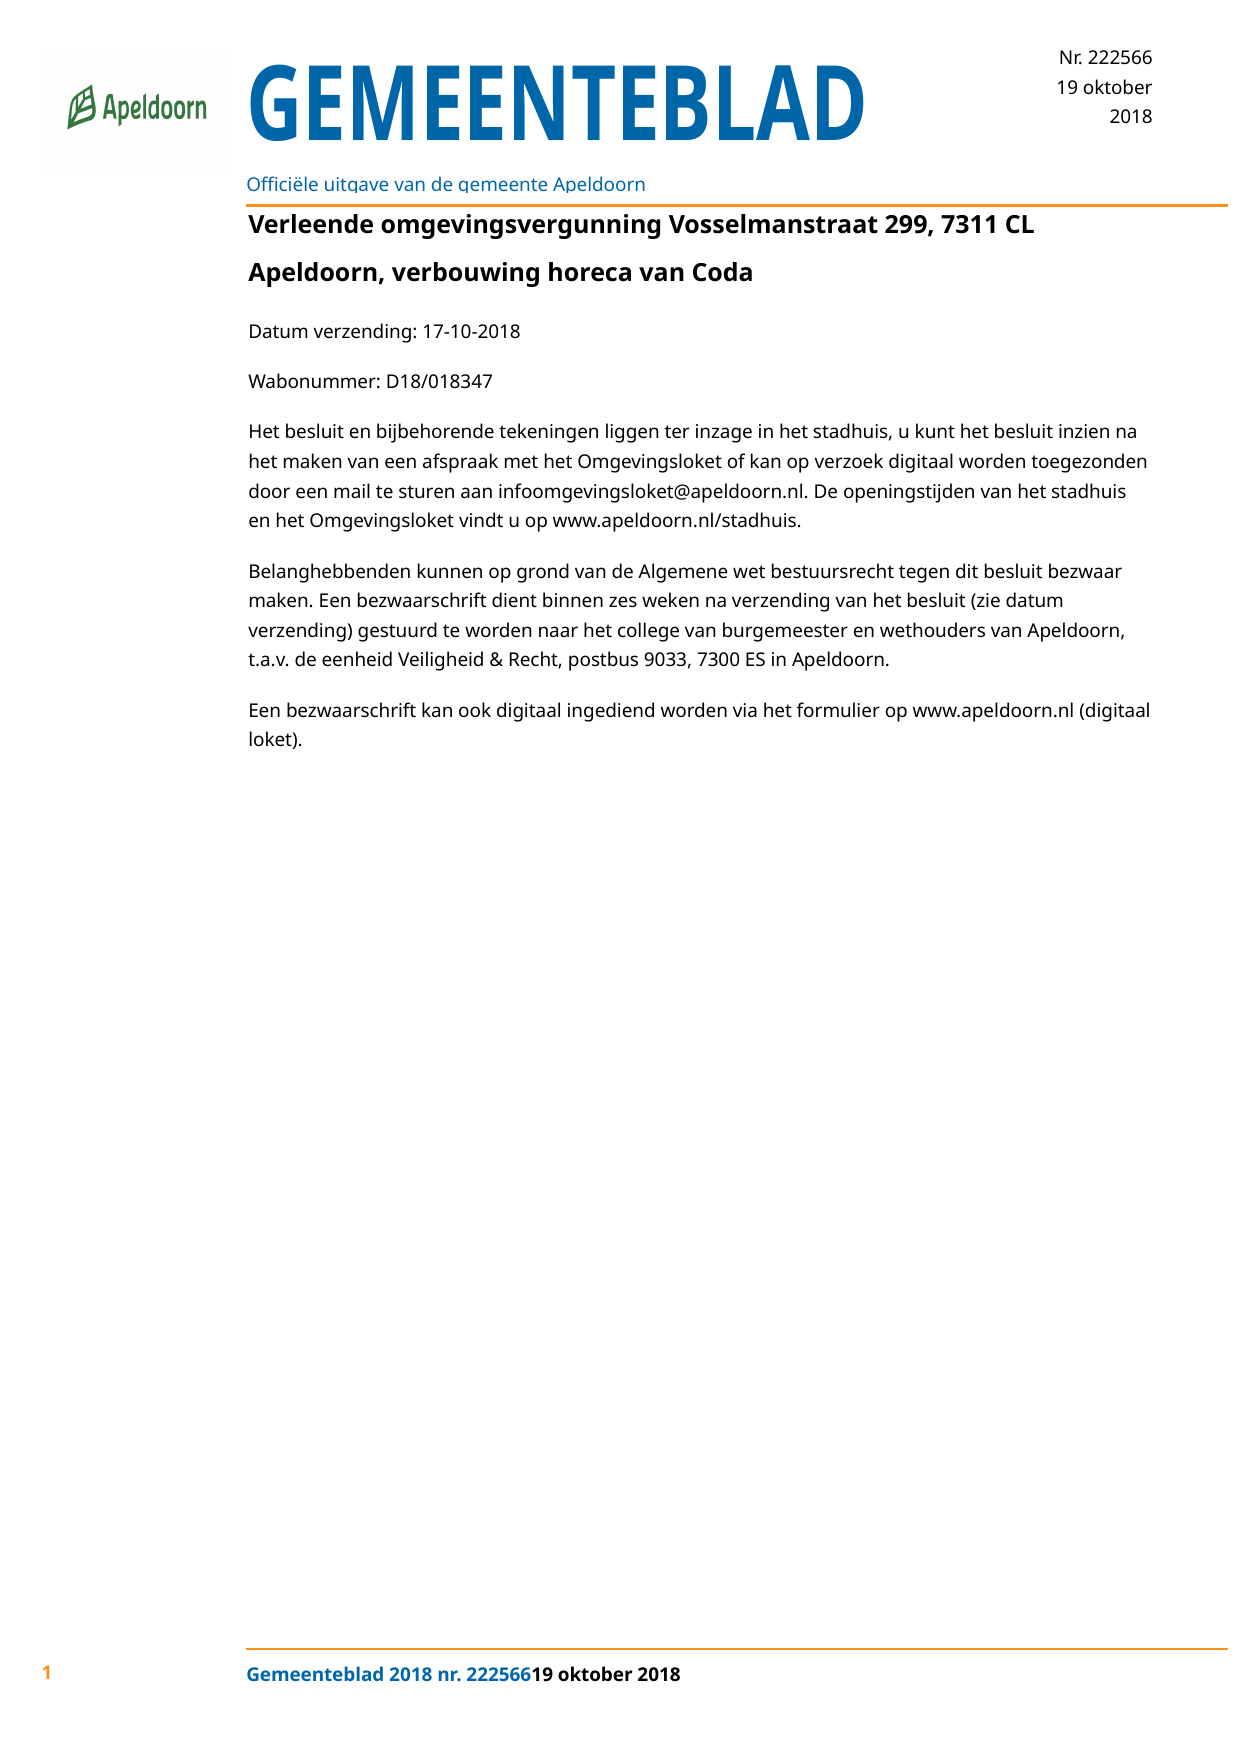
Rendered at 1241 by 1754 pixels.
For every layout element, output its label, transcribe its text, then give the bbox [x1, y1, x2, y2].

text Datum verzending: 17-10-2018 [248, 318, 1152, 344]
text Belanghebbenden kunnen op grond van de Algemene wet bestuursrecht tegen dit besluit bezwaar maken. Een bezwaarschrift dient binnen zes weken na verzending van het besluit (zie datum verzending) gestuurd te worden naar het college van burgemeester en wethouders van Apeldoorn, t.a.v. de eenheid Veiligheid & Recht, postbus 9033, 7300 ES in Apeldoorn. [248, 558, 1152, 672]
text Een bezwaarschrift kan ook digitaal ingediend worden via het formulier op www.apeldoorn.nl (digitaal loket). [248, 697, 1152, 752]
text Wabonummer: D18/018347 [248, 368, 1152, 394]
text Verleende omgevingsvergunning Vosselmanstraat 299, 7311 CL Apeldoorn, verbouwing horeca van Coda [248, 207, 1152, 288]
picture [41, 47, 231, 172]
text Het besluit en bijbehorende tekeningen liggen ter inzage in het stadhuis, u kunt het besluit inzien na het maken van een afspraak met het Omgevingsloket of kan op verzoek digitaal worden toegezonden door een mail te sturen aan infoomgevingsloket@apeldoorn.nl. De openingstijden van het stadhuis en het Omgevingsloket vindt u op www.apeldoorn.nl/stadhuis. [248, 419, 1152, 533]
